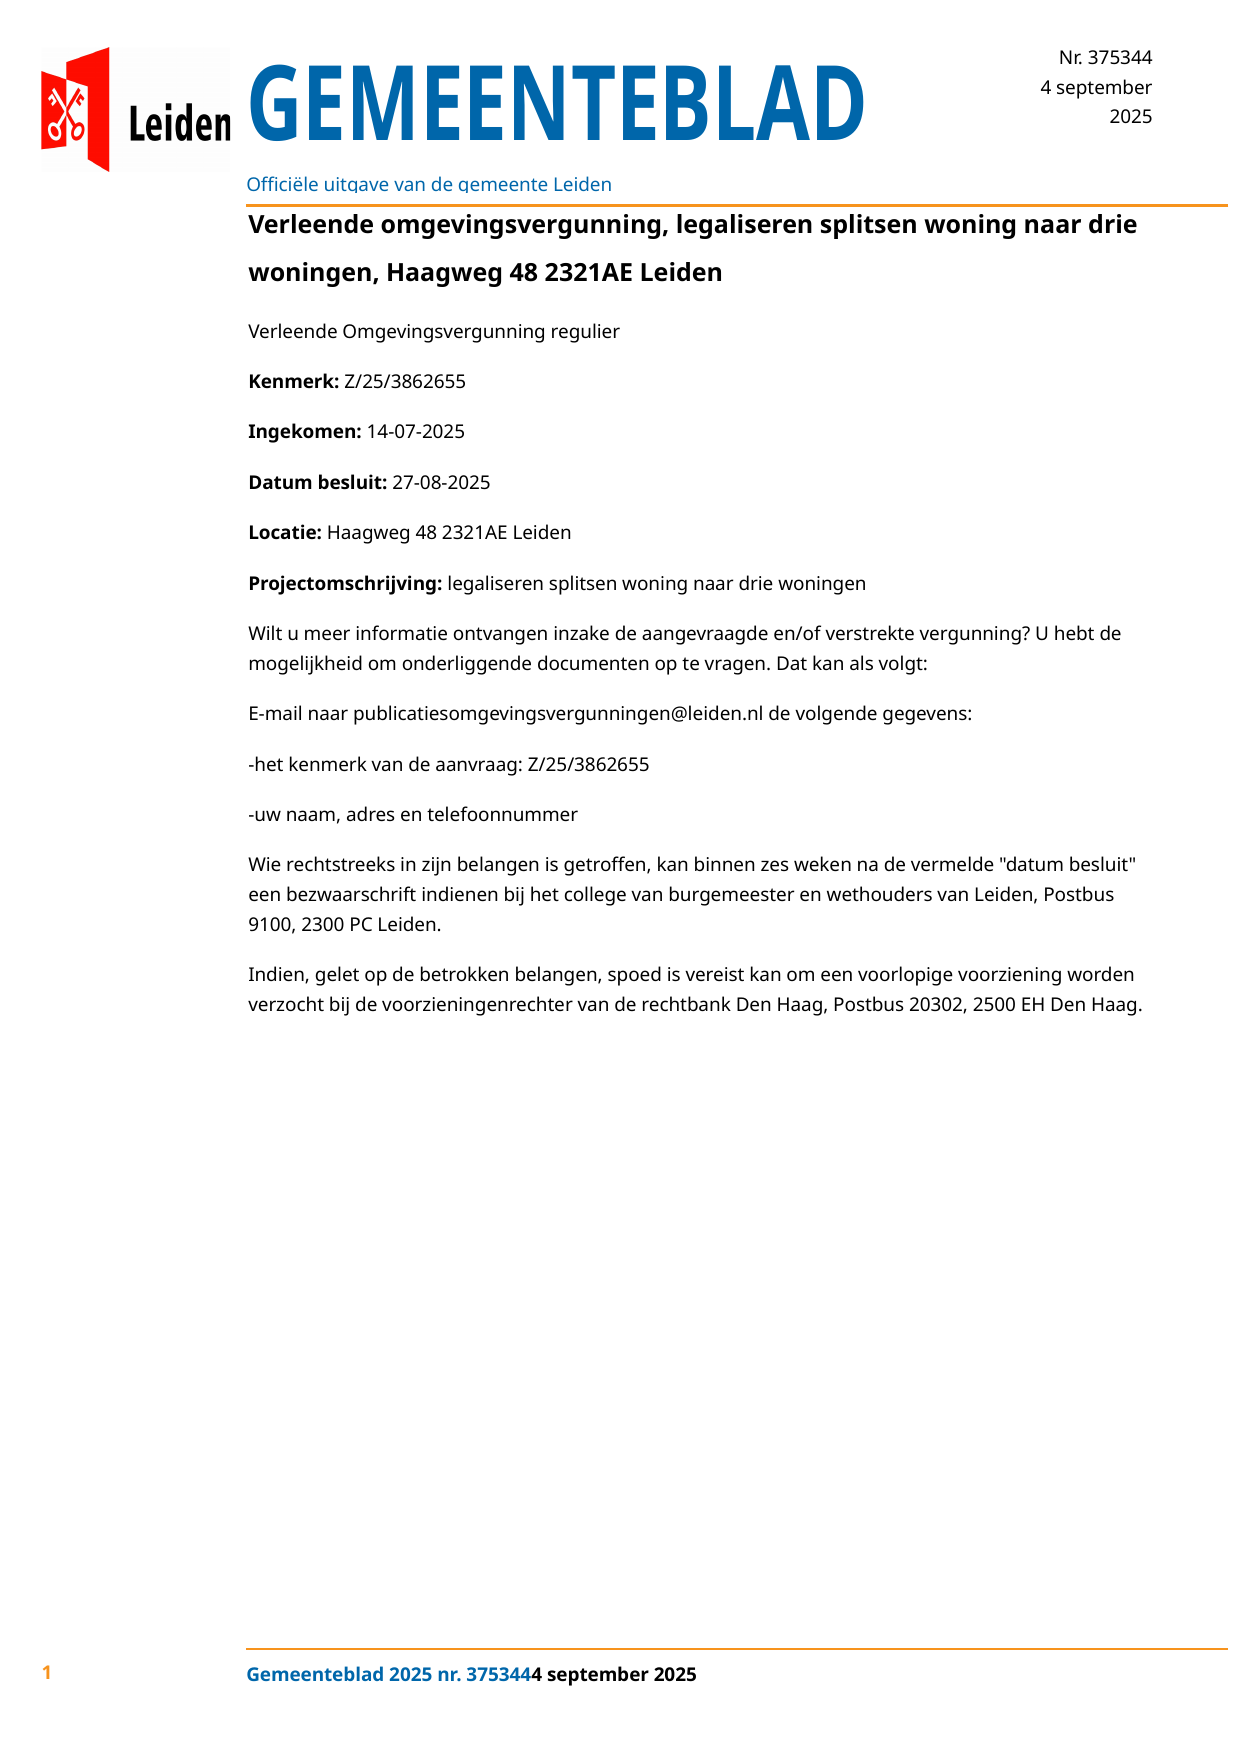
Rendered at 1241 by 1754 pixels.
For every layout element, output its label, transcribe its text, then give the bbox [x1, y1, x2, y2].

text Verleende Omgevingsvergunning regulier [248, 318, 1152, 344]
text Projectomschrijving: legaliseren splitsen woning naar drie woningen [248, 570, 1152, 596]
picture [41, 47, 231, 172]
text Datum besluit: 27-08-2025 [248, 469, 1152, 495]
text Indien, gelet op de betrokken belangen, spoed is vereist kan om een voorlopige voorziening worden verzocht bij de voorzieningenrechter van de rechtbank Den Haag, Postbus 20302, 2500 EH Den Haag. [248, 961, 1152, 1017]
text Ingekomen: 14-07-2025 [248, 419, 1152, 444]
text Kenmerk: Z/25/3862655 [248, 368, 1152, 394]
text Wie rechtstreeks in zijn belangen is getroffen, kan binnen zes weken na de vermelde "datum besluit" een bezwaarschrift indienen bij het college van burgemeester en wethouders van Leiden, Postbus 9100, 2300 PC Leiden. [248, 852, 1152, 937]
text -uw naam, adres en telefoonnummer [248, 801, 1152, 827]
text Locatie: Haagweg 48 2321AE Leiden [248, 519, 1152, 545]
text Wilt u meer informatie ontvangen inzake de aangevraagde en/of verstrekte vergunning? U hebt de mogelijkheid om onderliggende documenten op te vragen. Dat kan als volgt: [248, 620, 1152, 676]
text Verleende omgevingsvergunning, legaliseren splitsen woning naar drie woningen, Haagweg 48 2321AE Leiden [248, 207, 1152, 288]
text -het kenmerk van de aanvraag: Z/25/3862655 [248, 751, 1152, 777]
text E-mail naar publicatiesomgevingsvergunningen@leiden.nl de volgende gegevens: [248, 700, 1152, 726]
